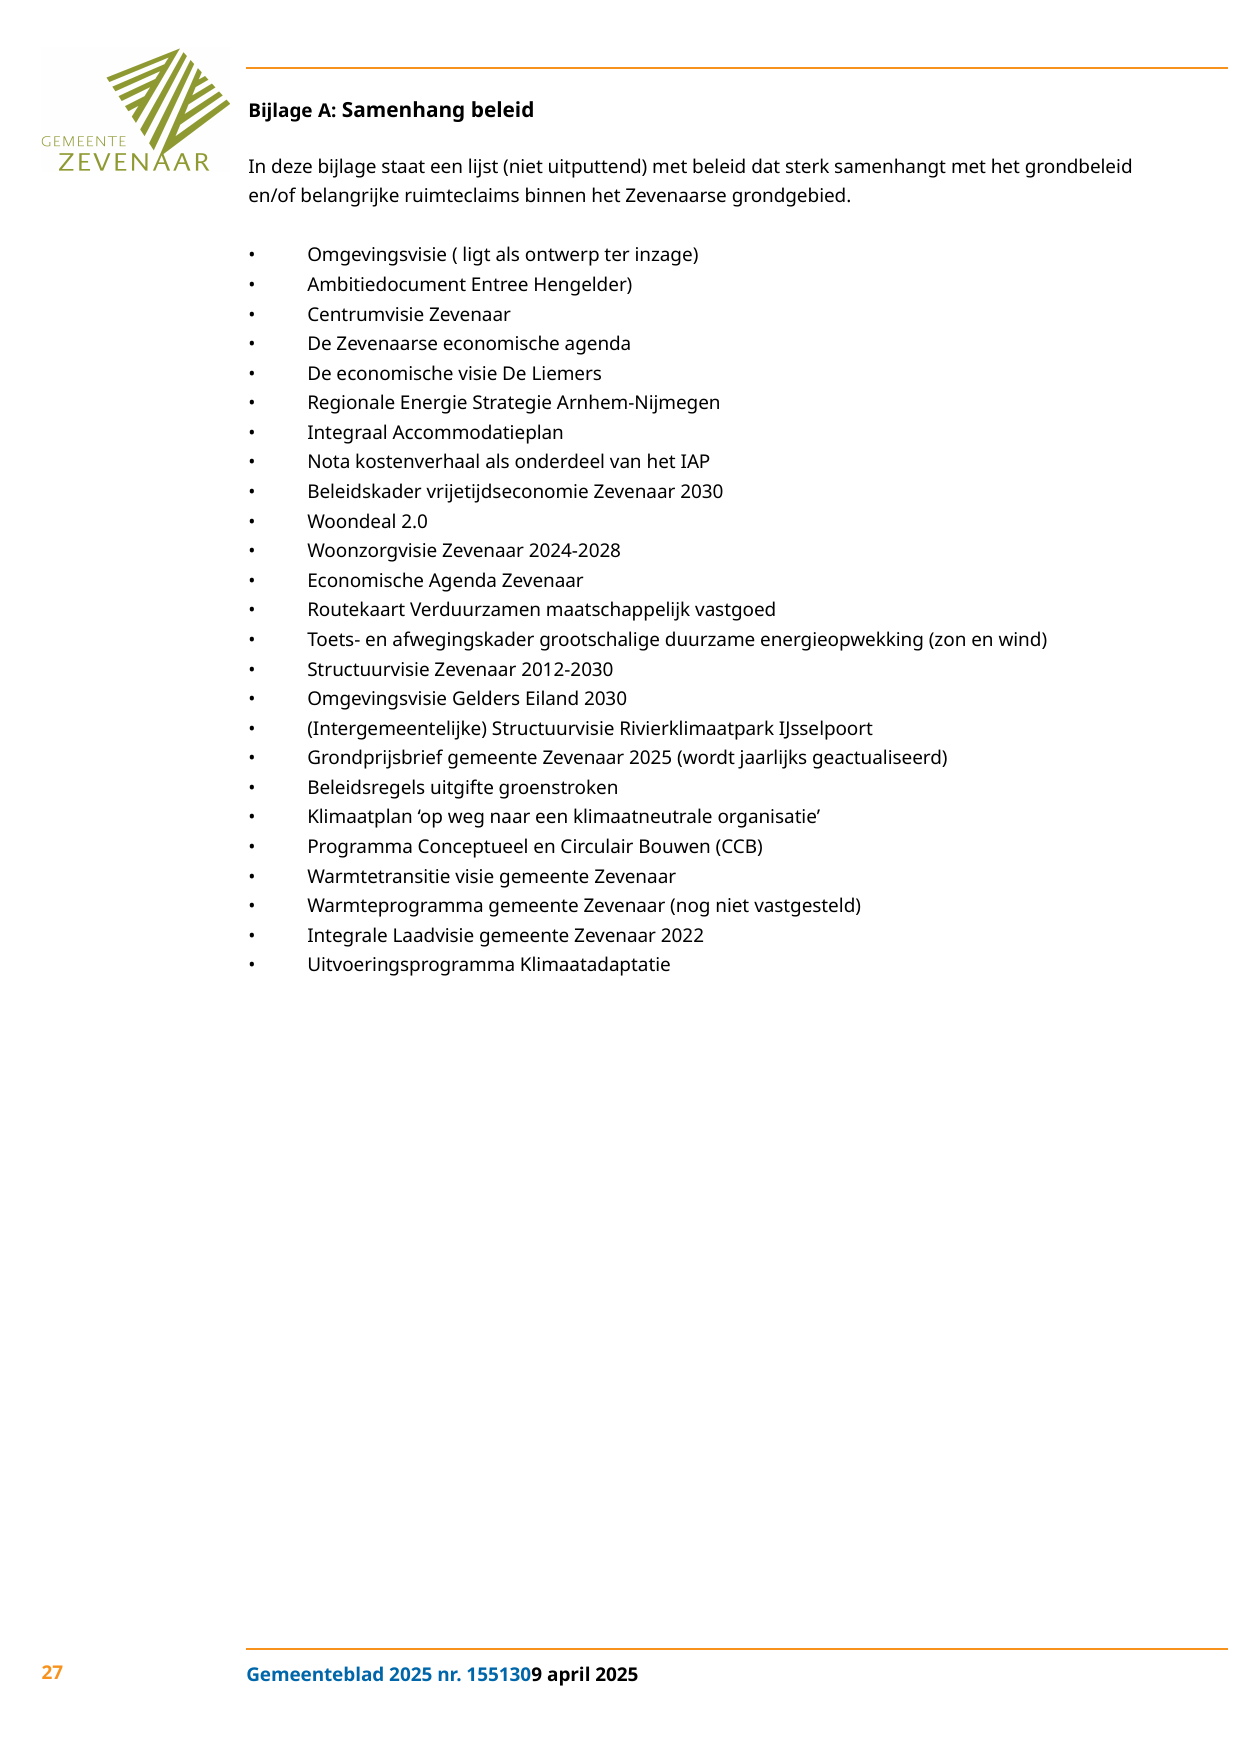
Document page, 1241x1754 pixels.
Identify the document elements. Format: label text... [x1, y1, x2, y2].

list Economische Agenda Zevenaar [248, 567, 1152, 593]
list Beleidskader vrijetijdseconomie Zevenaar 2030 [248, 478, 1152, 504]
list Omgevingsvisie Gelders Eiland 2030 [248, 685, 1152, 711]
list Uitvoeringsprogramma Klimaatadaptatie [248, 952, 1152, 977]
list Structuurvisie Zevenaar 2012-2030 [248, 656, 1152, 682]
list Ambitiedocument Entree Hengelder) [248, 271, 1152, 297]
list Omgevingsvisie ( ligt als ontwerp ter inzage) [248, 242, 1152, 267]
list Regionale Energie Strategie Arnhem-Nijmegen [248, 389, 1152, 415]
list Integrale Laadvisie gemeente Zevenaar 2022 [248, 922, 1152, 948]
list Beleidsregels uitgifte groenstroken [248, 774, 1152, 800]
list Woondeal 2.0 [248, 508, 1152, 534]
list Toets- en afwegingskader grootschalige duurzame energieopwekking (zon en wind) [248, 626, 1152, 652]
text Bijlage A: Samenhang beleid [248, 95, 1152, 123]
list Woonzorgvisie Zevenaar 2024-2028 [248, 537, 1152, 563]
list (Intergemeentelijke) Structuurvisie Rivierklimaatpark IJsselpoort [248, 715, 1152, 741]
list Centrumvisie Zevenaar [248, 301, 1152, 327]
list De economische visie De Liemers [248, 360, 1152, 386]
list Routekaart Verduurzamen maatschappelijk vastgoed [248, 597, 1152, 622]
list Programma Conceptueel en Circulair Bouwen (CCB) [248, 833, 1152, 859]
list Warmtetransitie visie gemeente Zevenaar [248, 863, 1152, 889]
list Warmteprogramma gemeente Zevenaar (nog niet vastgesteld) [248, 892, 1152, 918]
list Klimaatplan ‘op weg naar een klimaatneutrale organisatie’ [248, 804, 1152, 829]
picture [41, 47, 231, 172]
list Grondprijsbrief gemeente Zevenaar 2025 (wordt jaarlijks geactualiseerd) [248, 744, 1152, 770]
list Nota kostenverhaal als onderdeel van het IAP [248, 449, 1152, 474]
text In deze bijlage staat een lijst (niet uitputtend) met beleid dat sterk samenhangt met het grondbeleid en/of belangrijke ruimteclaims binnen het Zevenaarse grondgebied. [248, 153, 1152, 208]
list Integraal Accommodatieplan [248, 419, 1152, 445]
list De Zevenaarse economische agenda [248, 330, 1152, 356]
